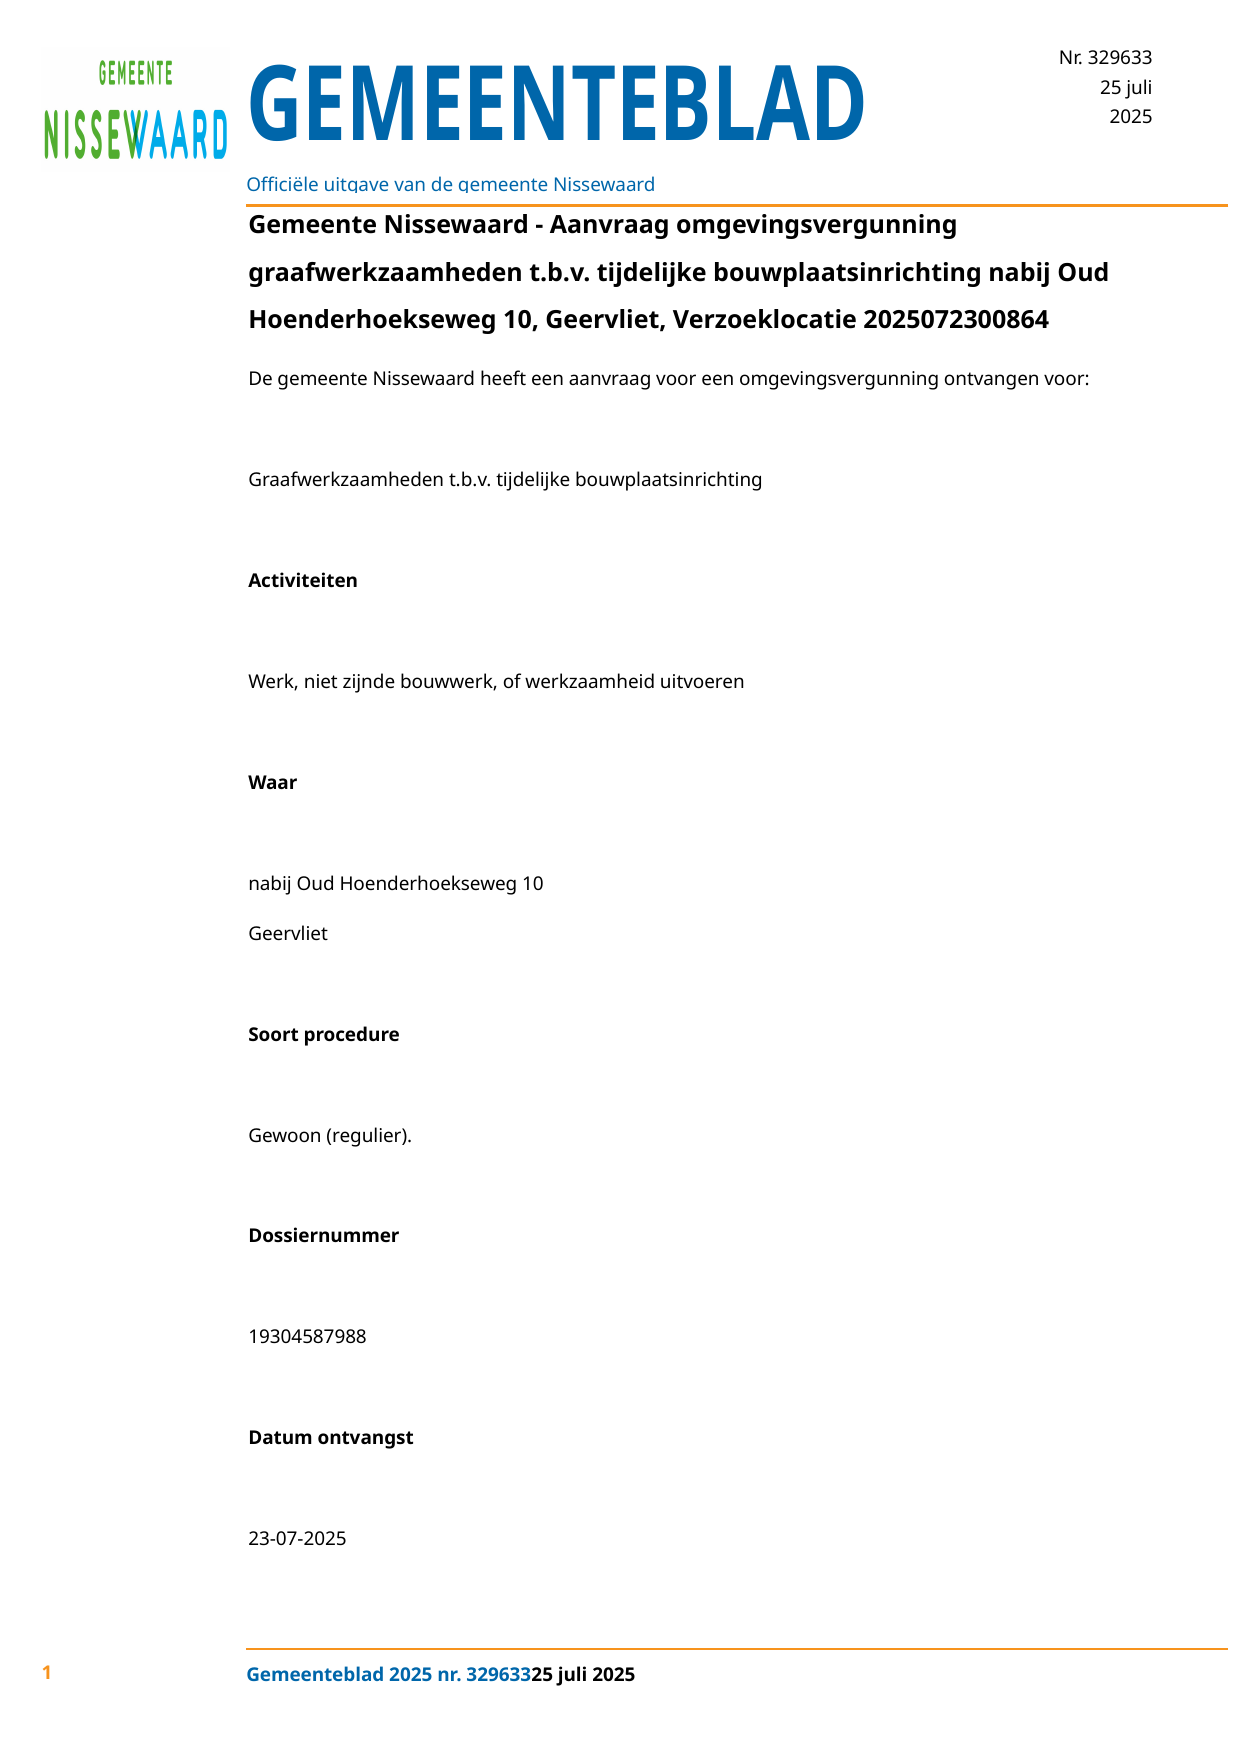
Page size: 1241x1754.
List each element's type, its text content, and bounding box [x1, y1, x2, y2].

text Dossiernummer [248, 1223, 1152, 1248]
text Geervliet [248, 920, 1152, 946]
text Waar [248, 769, 1152, 794]
text Werk, niet zijnde bouwwerk, of werkzaamheid uitvoeren [248, 668, 1152, 694]
text Activiteiten [248, 567, 1152, 593]
text Soort procedure [248, 1021, 1152, 1047]
text 23-07-2025 [248, 1525, 1152, 1551]
picture [41, 47, 231, 172]
text 19304587988 [248, 1323, 1152, 1349]
text Graafwerkzaamheden t.b.v. tijdelijke bouwplaatsinrichting [248, 466, 1152, 492]
text Datum ontvangst [248, 1424, 1152, 1450]
text Gemeente Nissewaard - Aanvraag omgevingsvergunning graafwerkzaamheden t.b.v. tijdelijke bouwplaatsinrichting nabij Oud Hoenderhoekseweg 10, Geervliet, Verzoeklocatie 2025072300864 [248, 207, 1152, 336]
text Gewoon (regulier). [248, 1122, 1152, 1147]
text De gemeente Nissewaard heeft een aanvraag voor een omgevingsvergunning ontvangen voor: [248, 366, 1152, 391]
text nabij Oud Hoenderhoekseweg 10 [248, 870, 1152, 895]
